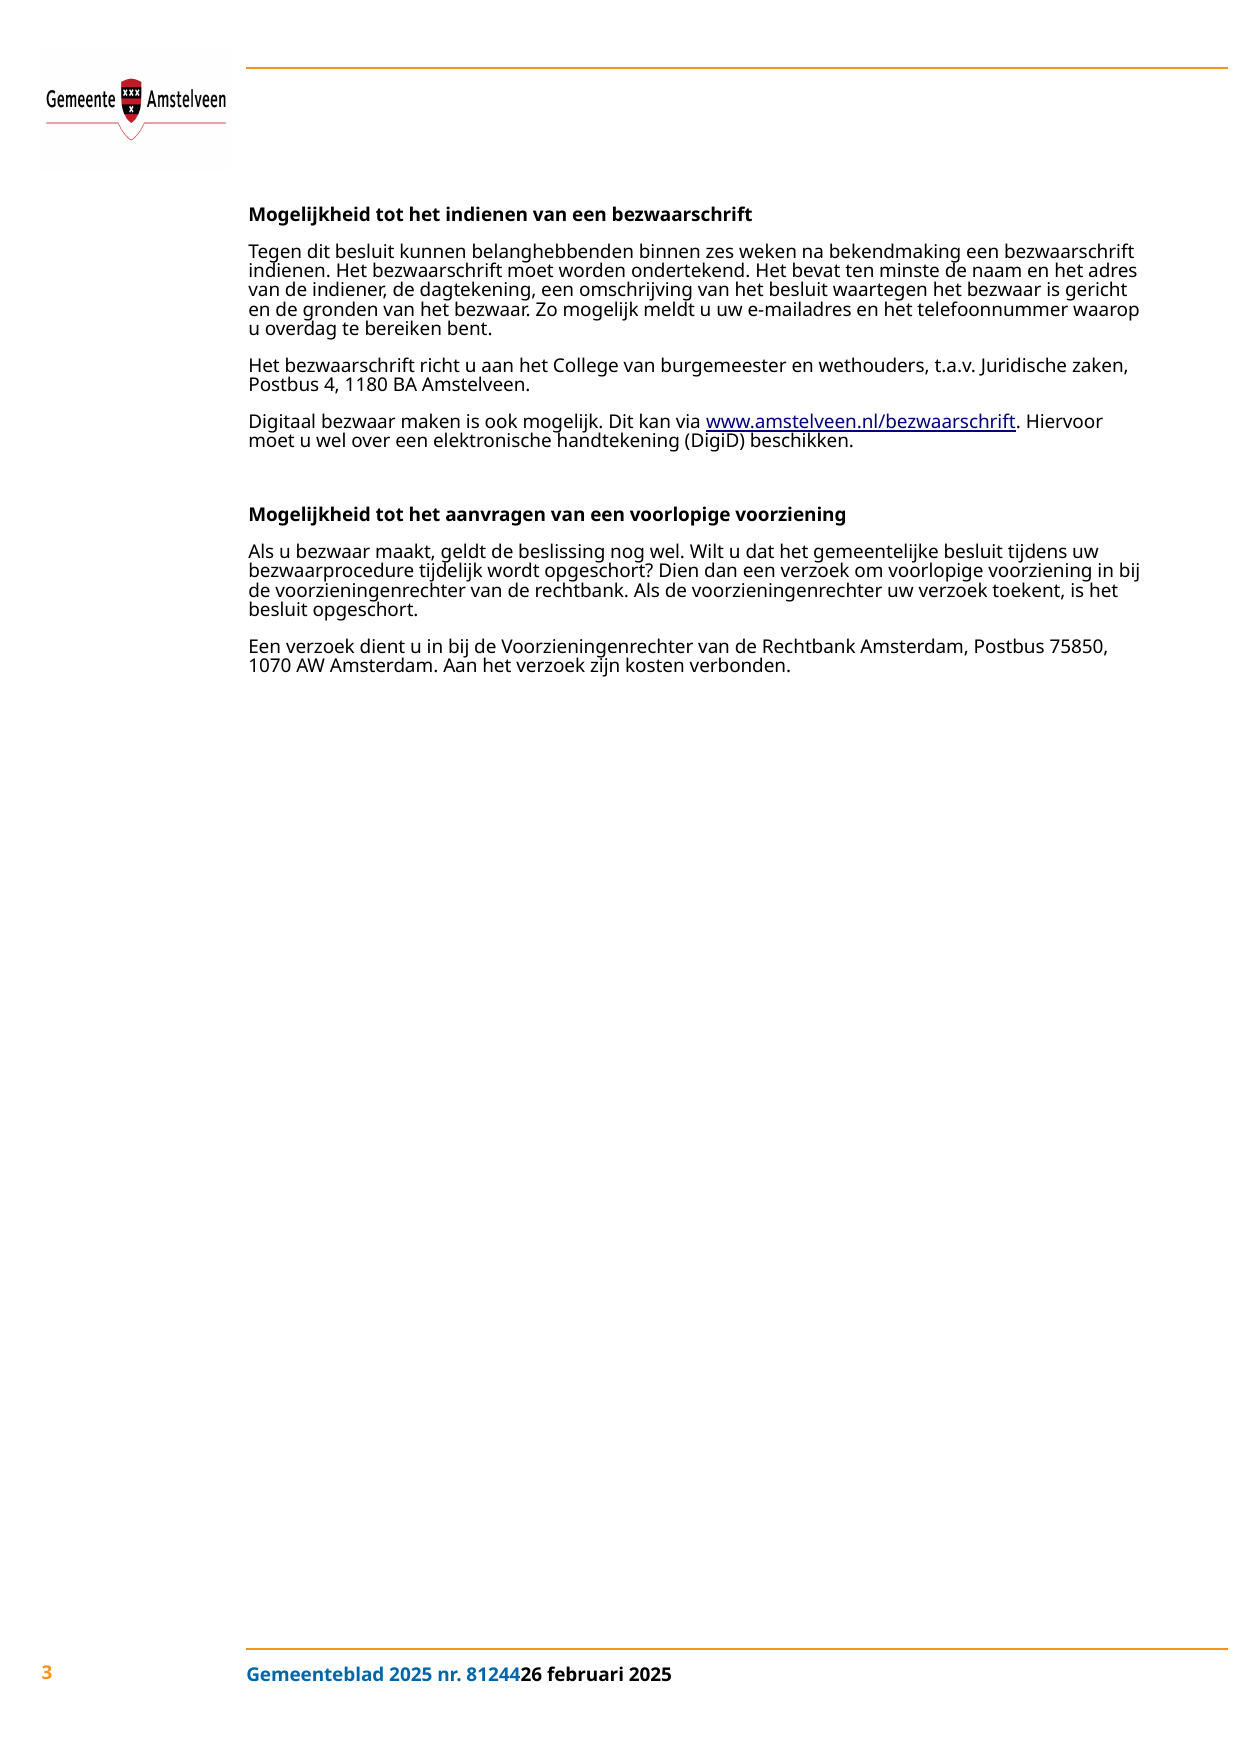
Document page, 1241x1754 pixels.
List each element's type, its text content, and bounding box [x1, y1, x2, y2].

text Digitaal bezwaar maken is ook mogelijk. Dit kan via www.amstelveen.nl/bezwaarschrift. Hiervoor moet u wel over een elektronische handtekening (DigiD) beschikken. [248, 413, 1152, 452]
text Als u bezwaar maakt, geldt de beslissing nog wel. Wilt u dat het gemeentelijke besluit tijdens uw bezwaarprocedure tijdelijk wordt opgeschort? Dien dan een verzoek om voorlopige voorziening in bij de voorzieningenrechter van de rechtbank. Als de voorzieningenrechter uw verzoek toekent, is het besluit opgeschort. [248, 543, 1152, 620]
picture [41, 47, 231, 172]
text Mogelijkheid tot het indienen van een bezwaarschrift [248, 206, 1152, 225]
text Mogelijkheid tot het aanvragen van een voorlopige voorziening [248, 506, 1152, 526]
text Een verzoek dient u in bij de Voorzieningenrechter van de Rechtbank Amsterdam, Postbus 75850, 1070 AW Amsterdam. Aan het verzoek zijn kosten verbonden. [248, 638, 1152, 677]
text Het bezwaarschrift richt u aan het College van burgemeester en wethouders, t.a.v. Juridische zaken, Postbus 4, 1180 BA Amstelveen. [248, 357, 1152, 395]
text Tegen dit besluit kunnen belanghebbenden binnen zes weken na bekendmaking een bezwaarschrift indienen. Het bezwaarschrift moet worden ondertekend. Het bevat ten minste de naam en het adres van de indiener, de dagtekening, een omschrijving van het besluit waartegen het bezwaar is gericht en de gronden van het bezwaar. Zo mogelijk meldt u uw e-mailadres en het telefoonnummer waarop u overdag te bereiken bent. [248, 243, 1152, 339]
